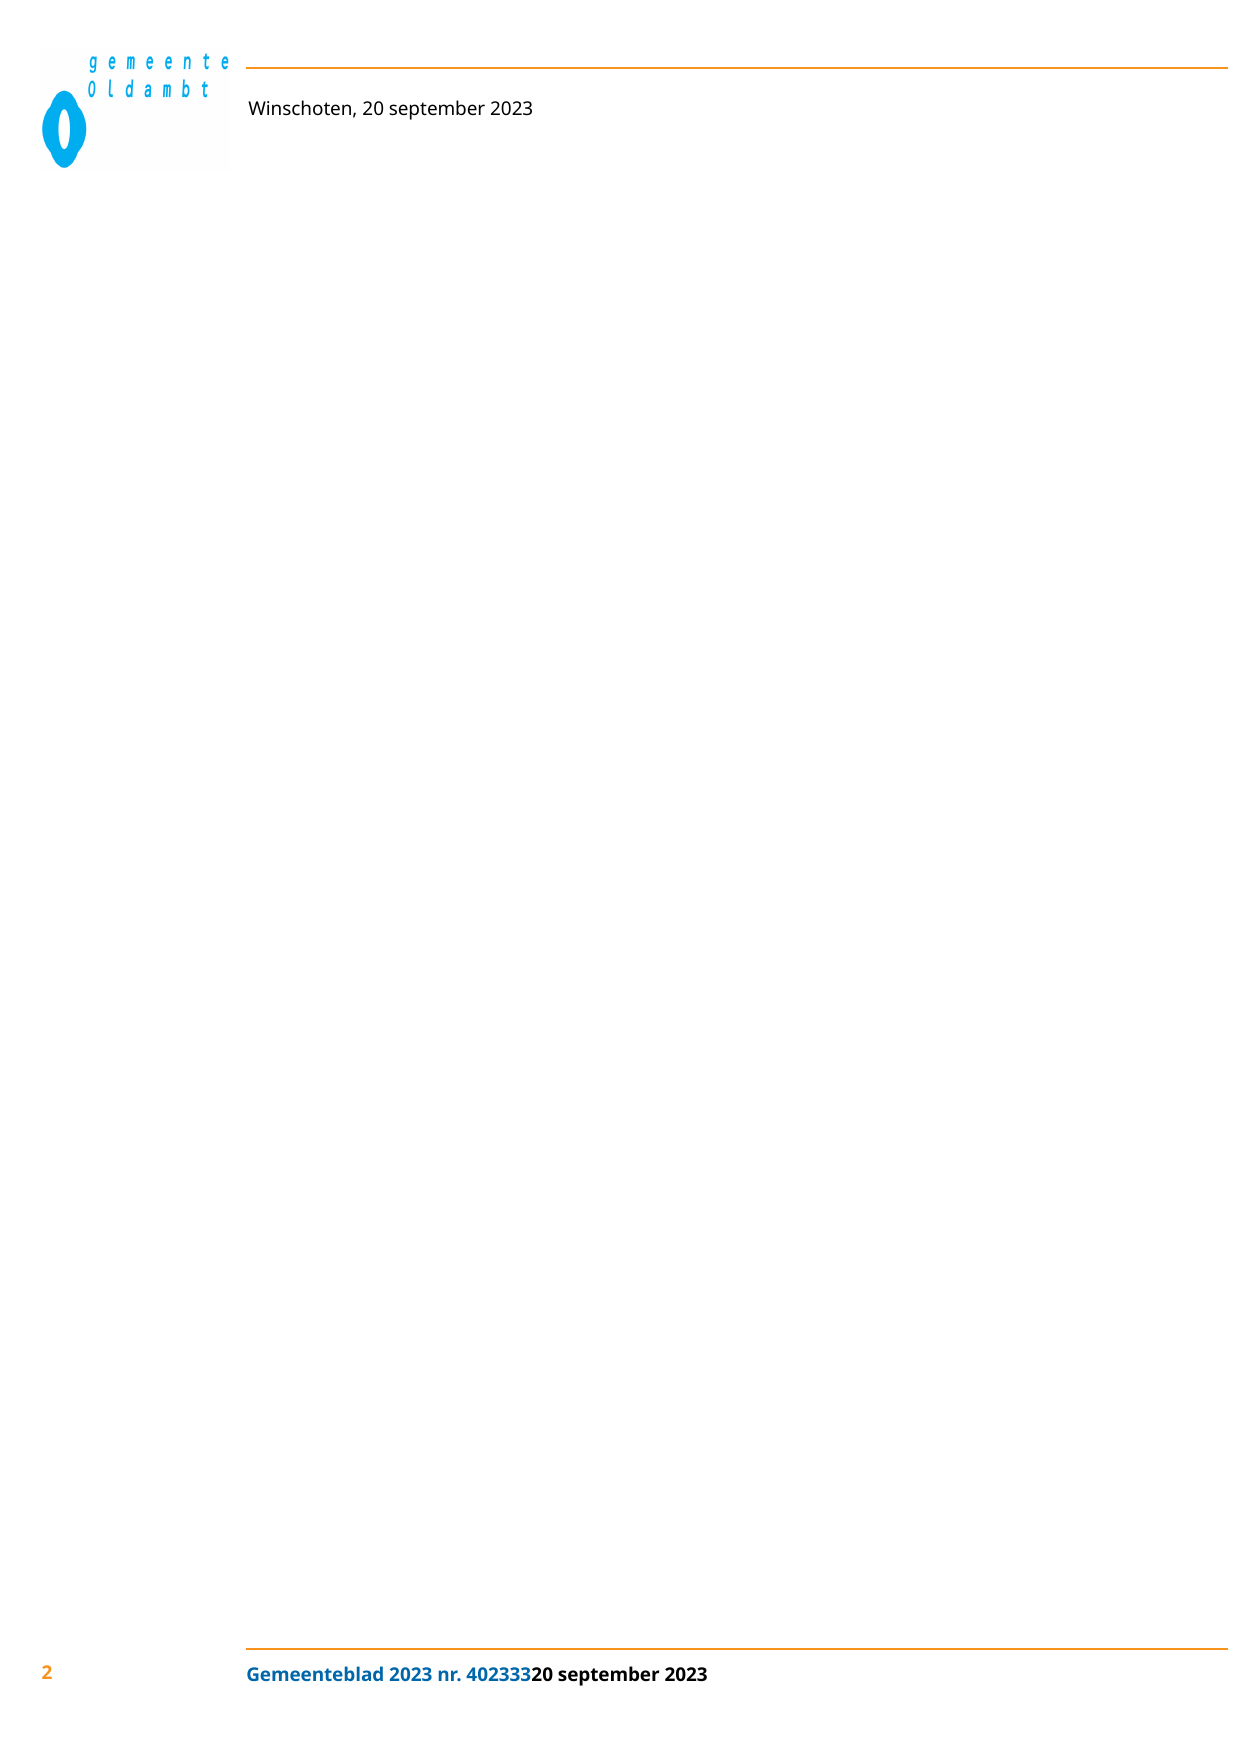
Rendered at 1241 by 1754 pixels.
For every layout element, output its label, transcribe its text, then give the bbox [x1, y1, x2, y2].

text Winschoten, 20 september 2023 [248, 95, 1152, 121]
picture [41, 47, 231, 172]
